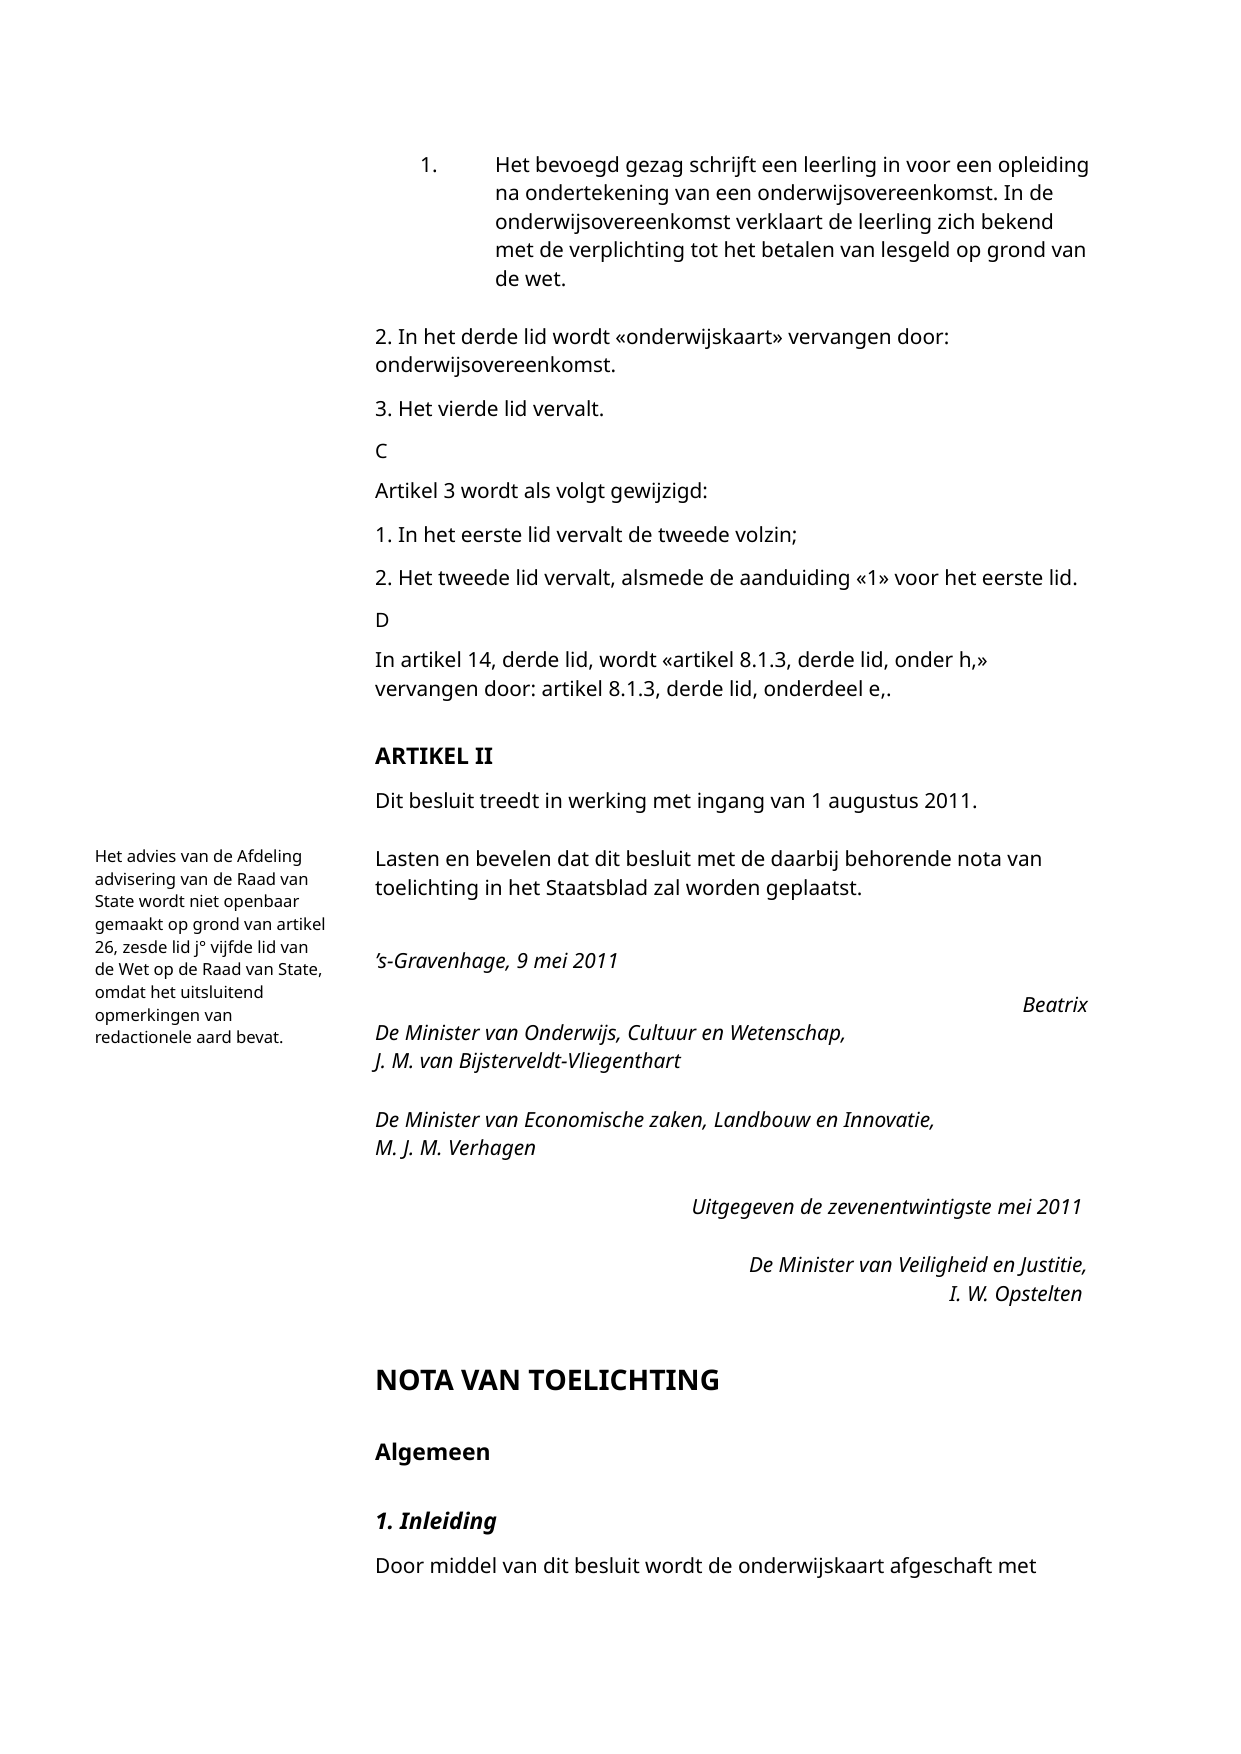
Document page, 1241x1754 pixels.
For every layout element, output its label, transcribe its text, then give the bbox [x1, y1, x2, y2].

text In artikel 14, derde lid, wordt «artikel 8.1.3, derde lid, onder h,» vervangen door: artikel 8.1.3, derde lid, onderdeel e,. [375, 645, 1090, 702]
text Dit besluit treedt in werking met ingang van 1 augustus 2011. [375, 786, 1090, 814]
subtitle Algemeen [375, 1436, 1090, 1467]
text Lasten en bevelen dat dit besluit met de daarbij behorende nota van toelichting in het Staatsblad zal worden geplaatst. [375, 844, 1090, 901]
subtitle ARTIKEL II [375, 740, 1090, 771]
subtitle NOTA VAN TOELICHTING [375, 1360, 1090, 1398]
text I. W. Opstelten [375, 1279, 1090, 1307]
text Het advies van de Afdeling advisering van de Raad van State wordt niet openbaar gemaakt op grond van artikel 26, zesde lid j° vijfde lid van de Wet op de Raad van State, omdat het uitsluitend opmerkingen van redactionele aard bevat. [94, 844, 328, 1049]
subtitle 1. Inleiding [375, 1504, 1090, 1536]
list Het bevoegd gezag schrijft een leerling in voor een opleiding na ondertekening van een onderwijsovereenkomst. In de onderwijsovereenkomst verklaart de leerling zich bekend met de verplichting tot het betalen van lesgeld op grond van de wet. [420, 150, 1090, 292]
text De Minister van Economische zaken, Landbouw en Innovatie, [375, 1105, 1090, 1133]
text Artikel 3 wordt als volgt gewijzigd: [375, 476, 1090, 505]
text D [375, 607, 1090, 633]
text Uitgegeven de zevenentwintigste mei 2011 [375, 1192, 1090, 1220]
text Beatrix [375, 990, 1090, 1018]
text De Minister van Onderwijs, Cultuur en Wetenschap, [375, 1018, 1090, 1047]
text C [375, 437, 1090, 464]
text De Minister van Veiligheid en Justitie, [375, 1250, 1090, 1279]
text ’s-Gravenhage, 9 mei 2011 [375, 946, 1090, 975]
text Door middel van dit besluit wordt de onderwijskaart afgeschaft met [375, 1551, 1090, 1579]
text M. J. M. Verhagen [375, 1133, 1090, 1162]
text 2. In het derde lid wordt «onderwijskaart» vervangen door: onderwijsovereenkomst. [375, 322, 1090, 379]
text J. M. van Bijsterveldt-Vliegenthart [375, 1047, 1090, 1075]
text 3. Het vierde lid vervalt. [375, 394, 1090, 422]
text 2. Het tweede lid vervalt, alsmede de aanduiding «1» voor het eerste lid. [375, 563, 1090, 592]
text 1. In het eerste lid vervalt de tweede volzin; [375, 520, 1090, 548]
